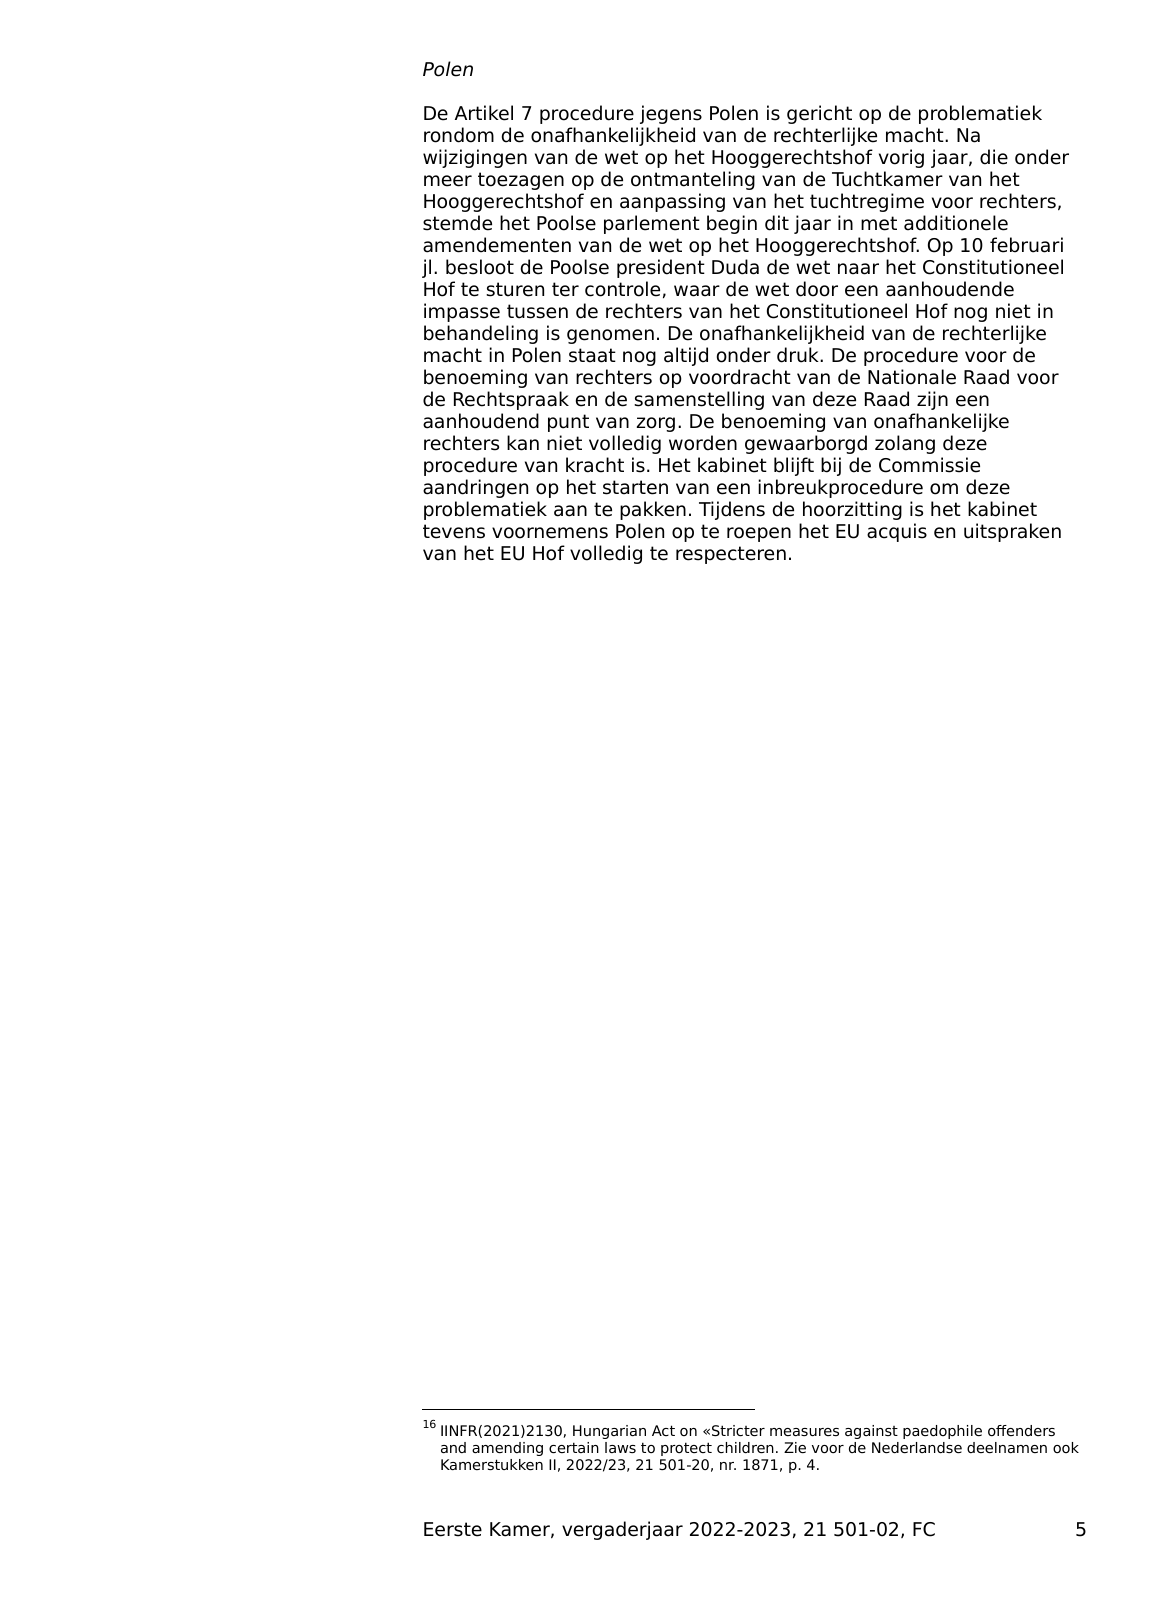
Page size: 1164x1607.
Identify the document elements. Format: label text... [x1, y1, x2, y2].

text De Artikel 7 procedure jegens Polen is gericht op de problematiek rondom de onafhankelijkheid van de rechterlijke macht. Na wijzigingen van de wet op het Hooggerechtshof vorig jaar, die onder meer toezagen op de ontmanteling van de Tuchtkamer van het Hooggerechtshof en aanpassing van het tuchtregime voor rechters, stemde het Poolse parlement begin dit jaar in met additionele amendementen van de wet op het Hooggerechtshof. Op 10 februari jl. besloot de Poolse president Duda de wet naar het Constitutioneel Hof te sturen ter controle, waar de wet door een aanhoudende impasse tussen de rechters van het Constitutioneel Hof nog niet in behandeling is genomen. De onafhankelijkheid van de rechterlijke macht in Polen staat nog altijd onder druk. De procedure voor de benoeming van rechters op voordracht van de Nationale Raad voor de Rechtspraak en de samenstelling van deze Raad zijn een aanhoudend punt van zorg. De benoeming van onafhankelijke rechters kan niet volledig worden gewaarborgd zolang deze procedure van kracht is. Het kabinet blijft bij de Commissie aandringen op het starten van een inbreukprocedure om deze problematiek aan te pakken. Tijdens de hoorzitting is het kabinet tevens voornemens Polen op te roepen het EU acquis en uitspraken van het EU Hof volledig te respecteren. [422, 103, 1087, 565]
text IINFR(2021)2130, Hungarian Act on «Stricter measures against paedophile offenders and amending certain laws to protect children. Zie voor de Nederlandse deelnamen ook Kamerstukken II, 2022/23, 21 501-20, nr. 1871, p. 4. [422, 1418, 1087, 1474]
subtitle Polen [422, 59, 1087, 81]
